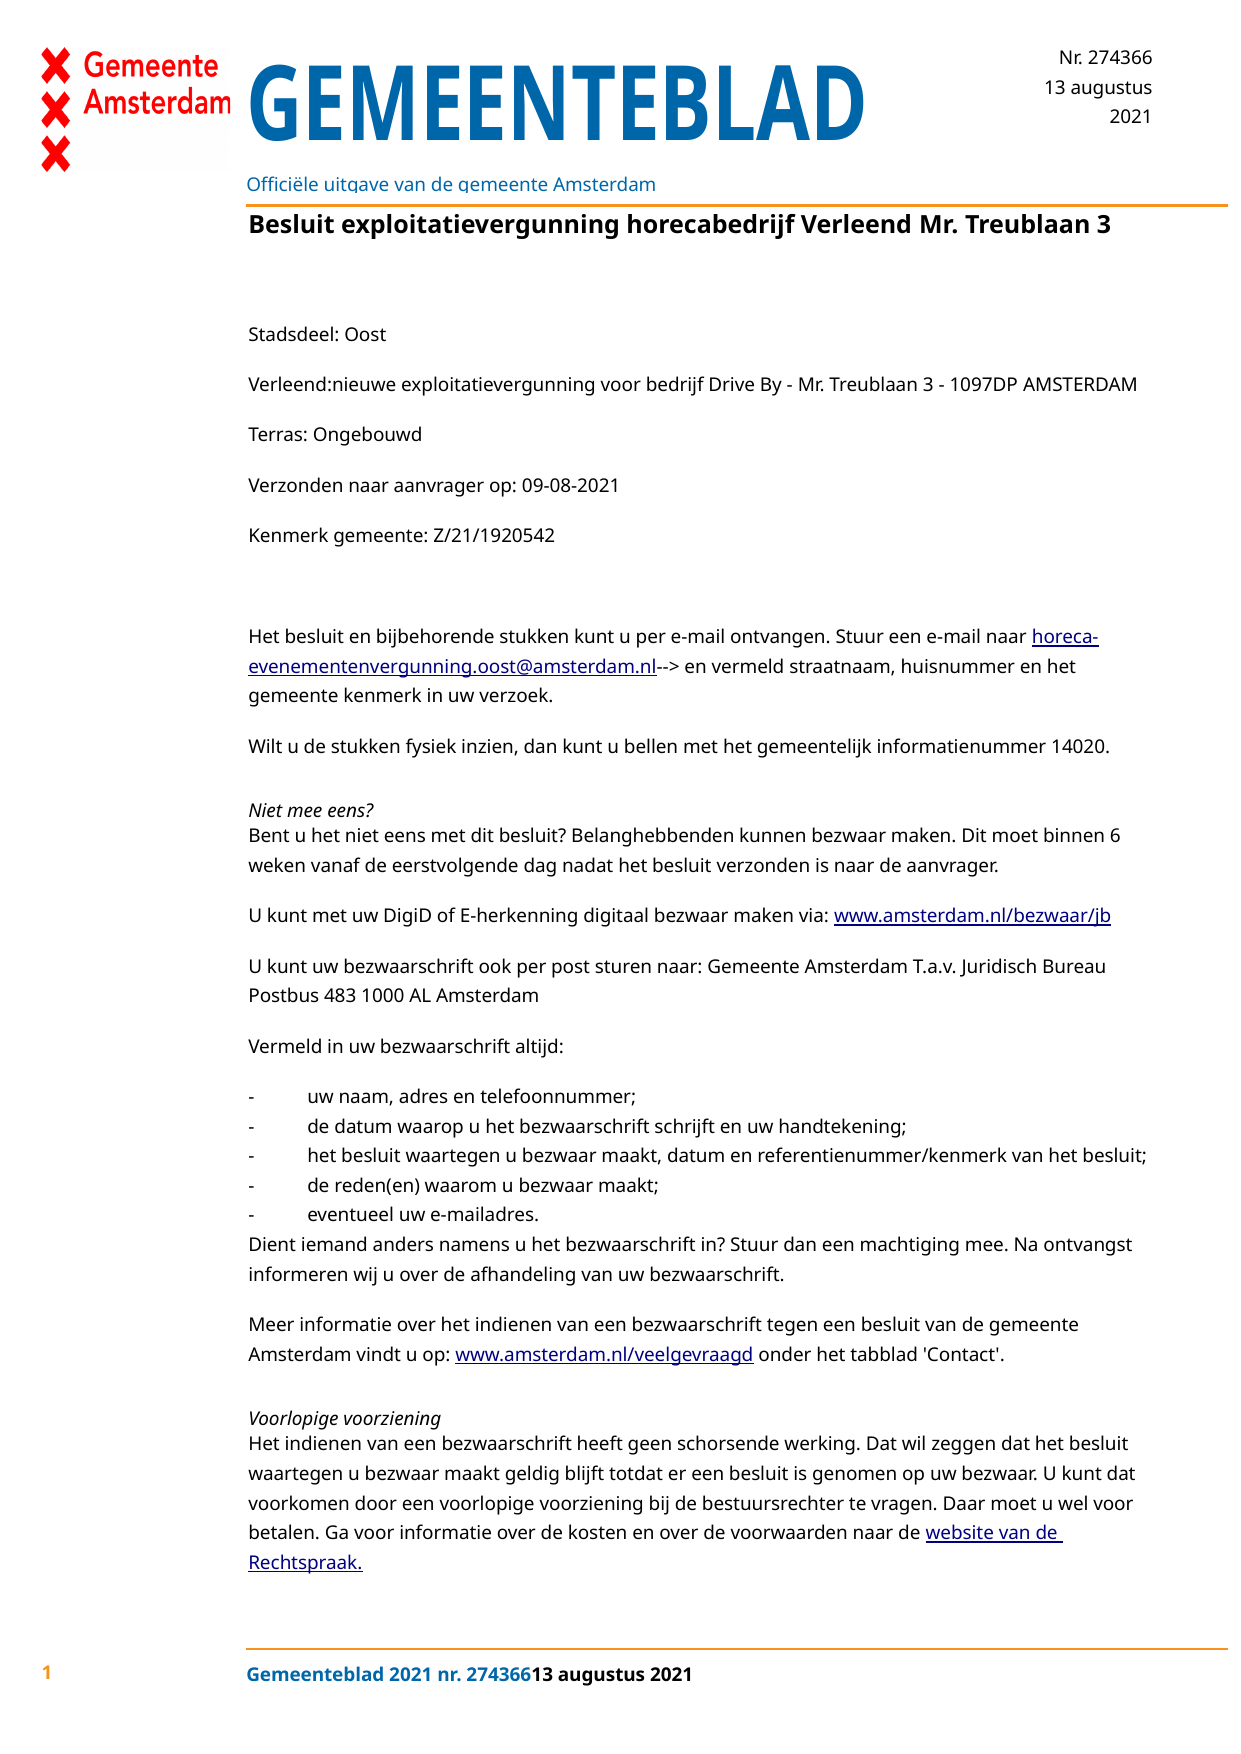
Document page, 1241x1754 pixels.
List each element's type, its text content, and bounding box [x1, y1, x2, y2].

list eventueel uw e-mailadres. [248, 1202, 1152, 1227]
text Dient iemand anders namens u het bezwaarschrift in? Stuur dan een machtiging mee. Na ontvangst informeren wij u over de afhandeling van uw bezwaarschrift. [248, 1231, 1152, 1287]
list de reden(en) waarom u bezwaar maakt; [248, 1172, 1152, 1198]
list de datum waarop u het bezwaarschrift schrijft en uw handtekening; [248, 1113, 1152, 1139]
text Niet mee eens? [248, 797, 1152, 822]
text Verzonden naar aanvrager op: 09-08-2021 [248, 472, 1152, 498]
text U kunt uw bezwaarschrift ook per post sturen naar: Gemeente Amsterdam T.a.v. Juridisch Bureau Postbus 483 1000 AL Amsterdam [248, 953, 1152, 1008]
text Besluit exploitatievergunning horecabedrijf Verleend Mr. Treublaan 3 [248, 207, 1152, 241]
text Kenmerk gemeente: Z/21/1920542 [248, 522, 1152, 548]
list uw naam, adres en telefoonnummer; [248, 1083, 1152, 1109]
text Stadsdeel: Oost [248, 321, 1152, 346]
text Het indienen van een bezwaarschrift heeft geen schorsende werking. Dat wil zeggen dat het besluit waartegen u bezwaar maakt geldig blijft totdat er een besluit is genomen op uw bezwaar. U kunt dat voorkomen door een voorlopige voorziening bij de bestuursrechter te vragen. Daar moet u wel voor betalen. Ga voor informatie over de kosten en over de voorwaarden naar de website van de Rechtspraak. [248, 1431, 1152, 1574]
text Terras: Ongebouwd [248, 422, 1152, 447]
picture [41, 47, 231, 172]
text Verleend:nieuwe exploitatievergunning voor bedrijf Drive By - Mr. Treublaan 3 - 1097DP AMSTERDAM [248, 371, 1152, 397]
text Meer informatie over het indienen van een bezwaarschrift tegen een besluit van de gemeente Amsterdam vindt u op: www.amsterdam.nl/veelgevraagd onder het tabblad 'Contact'. [248, 1311, 1152, 1367]
list het besluit waartegen u bezwaar maakt, datum en referentienummer/kenmerk van het besluit; [248, 1142, 1152, 1168]
text Vermeld in uw bezwaarschrift altijd: [248, 1033, 1152, 1059]
text Het besluit en bijbehorende stukken kunt u per e-mail ontvangen. Stuur een e-mail naar horeca-evenementenvergunning.oost@amsterdam.nl--> en vermeld straatnaam, huisnummer en het gemeente kenmerk in uw verzoek. [248, 623, 1152, 708]
text Wilt u de stukken fysiek inzien, dan kunt u bellen met het gemeentelijk informatienummer 14020. [248, 733, 1152, 758]
text Bent u het niet eens met dit besluit? Belanghebbenden kunnen bezwaar maken. Dit moet binnen 6 weken vanaf de eerstvolgende dag nadat het besluit verzonden is naar de aanvrager. [248, 822, 1152, 878]
text Voorlopige voorziening [248, 1405, 1152, 1431]
text U kunt met uw DigiD of E-herkenning digitaal bezwaar maken via: www.amsterdam.nl/bezwaar/jb [248, 902, 1152, 928]
